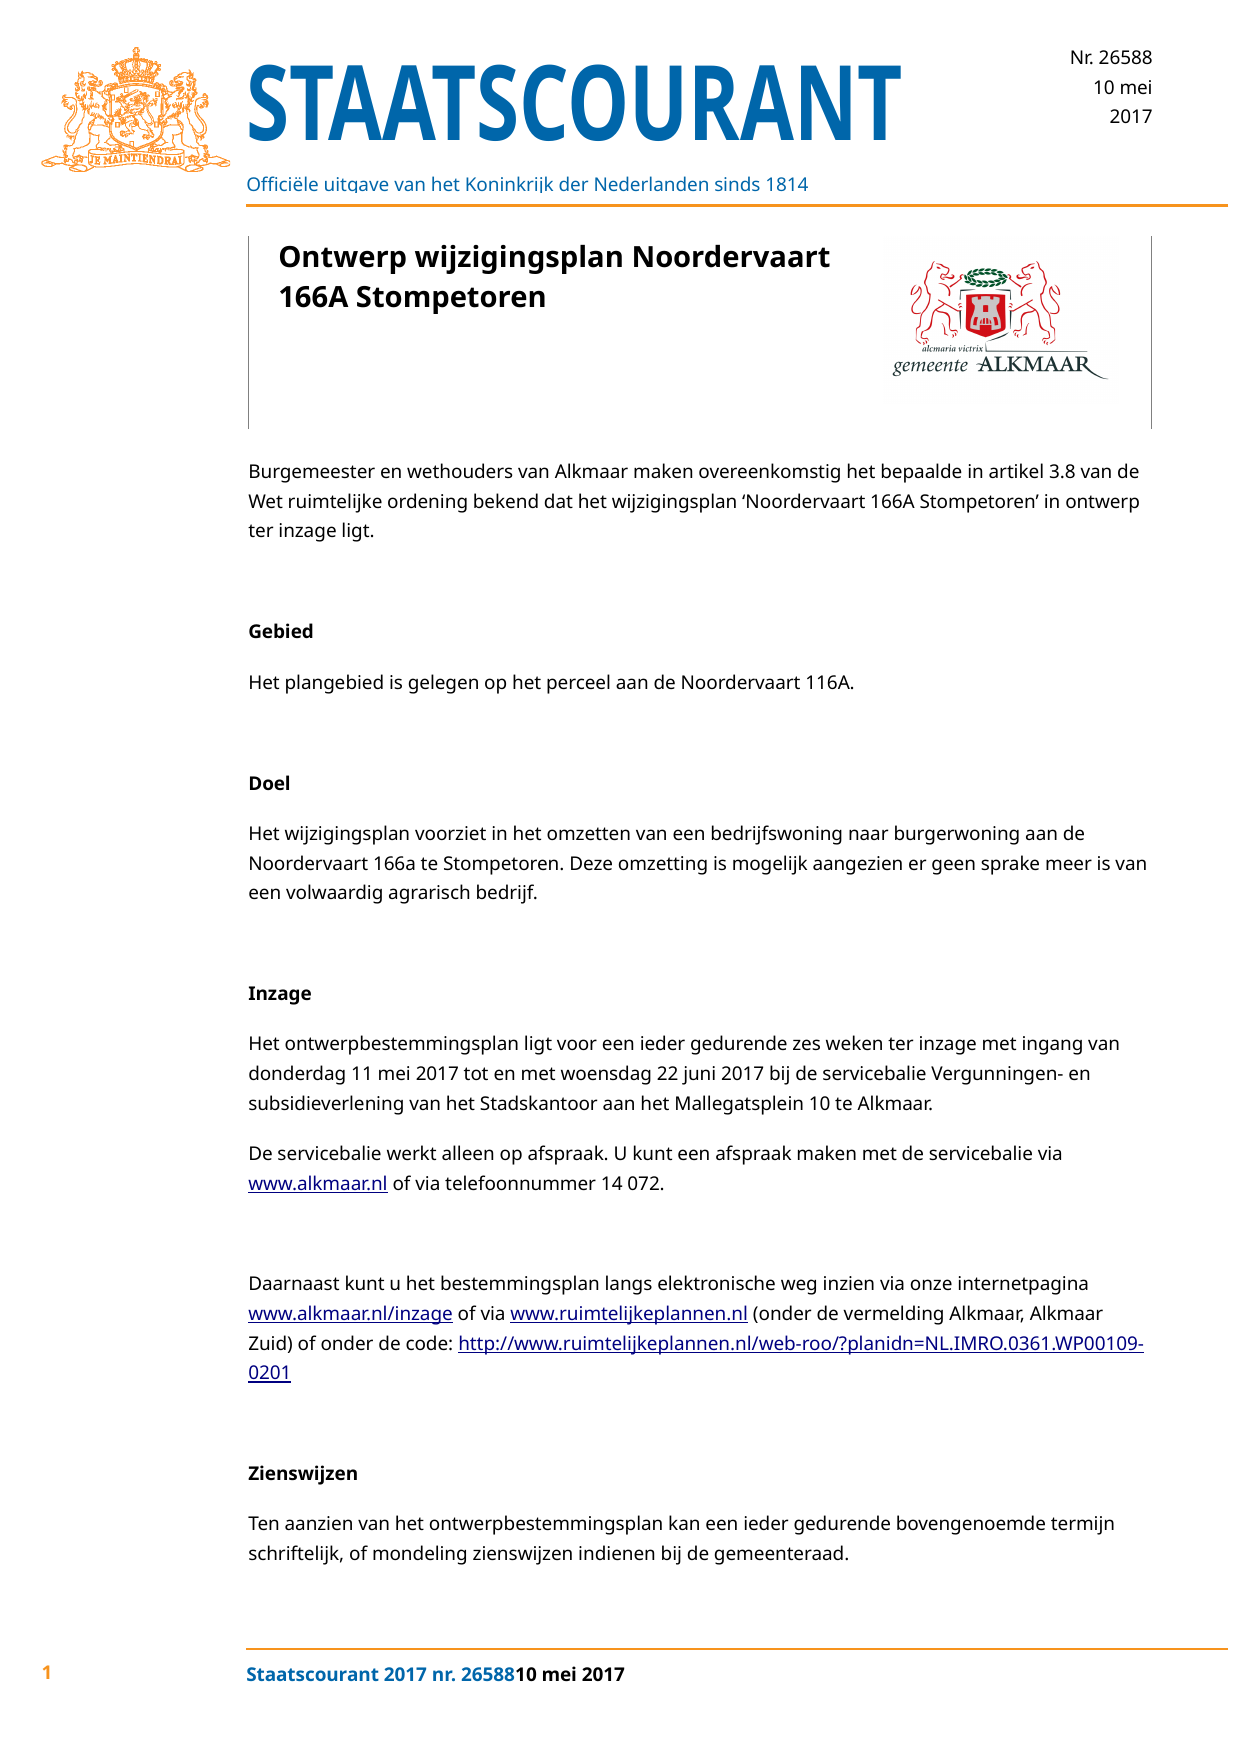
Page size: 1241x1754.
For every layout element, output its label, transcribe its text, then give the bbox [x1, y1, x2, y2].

text Zienswijzen [248, 1460, 1152, 1486]
picture [41, 47, 231, 172]
text Doel [248, 770, 1152, 796]
text Het plangebied is gelegen op het perceel aan de Noordervaart 116A. [248, 669, 1152, 695]
text De servicebalie werkt alleen op afspraak. U kunt een afspraak maken met de servicebalie via www.alkmaar.nl of via telefoonnummer 14 072. [248, 1140, 1152, 1196]
text Het wijzigingsplan voorziet in het omzetten van een bedrijfswoning naar burgerwoning aan de Noordervaart 166a te Stompetoren. Deze omzetting is mogelijk aangezien er geen sprake meer is van een volwaardig agrarisch bedrijf. [248, 820, 1152, 905]
text Ten aanzien van het ontwerpbestemmingsplan kan een ieder gedurende bovengenoemde termijn schriftelijk, of mondeling zienswijzen indienen bij de gemeenteraad. [248, 1511, 1152, 1566]
text Burgemeester en wethouders van Alkmaar maken overeenkomstig het bepaalde in artikel 3.8 van de Wet ruimtelijke ordening bekend dat het wijzigingsplan ‘Noordervaart 166A Stompetoren’ in ontwerp ter inzage ligt. [248, 458, 1152, 543]
table_header Ontwerp wijzigingsplan Noordervaart 166A Stompetoren [249, 236, 850, 429]
picture [882, 236, 1119, 404]
table_header [850, 236, 1151, 429]
text Inzage [248, 980, 1152, 1006]
text Het ontwerpbestemmingsplan ligt voor een ieder gedurende zes weken ter inzage met ingang van donderdag 11 mei 2017 tot en met woensdag 22 juni 2017 bij de servicebalie Vergunningen- en subsidieverlening van het Stadskantoor aan het Mallegatsplein 10 te Alkmaar. [248, 1031, 1152, 1116]
text Daarnaast kunt u het bestemmingsplan langs elektronische weg inzien via onze internetpagina www.alkmaar.nl/inzage of via www.ruimtelijkeplannen.nl (onder de vermelding Alkmaar, Alkmaar Zuid) of onder de code: http://www.ruimtelijkeplannen.nl/web-roo/?planidn=NL.IMRO.0361.WP00109-0201 [248, 1271, 1152, 1385]
text Gebied [248, 618, 1152, 644]
